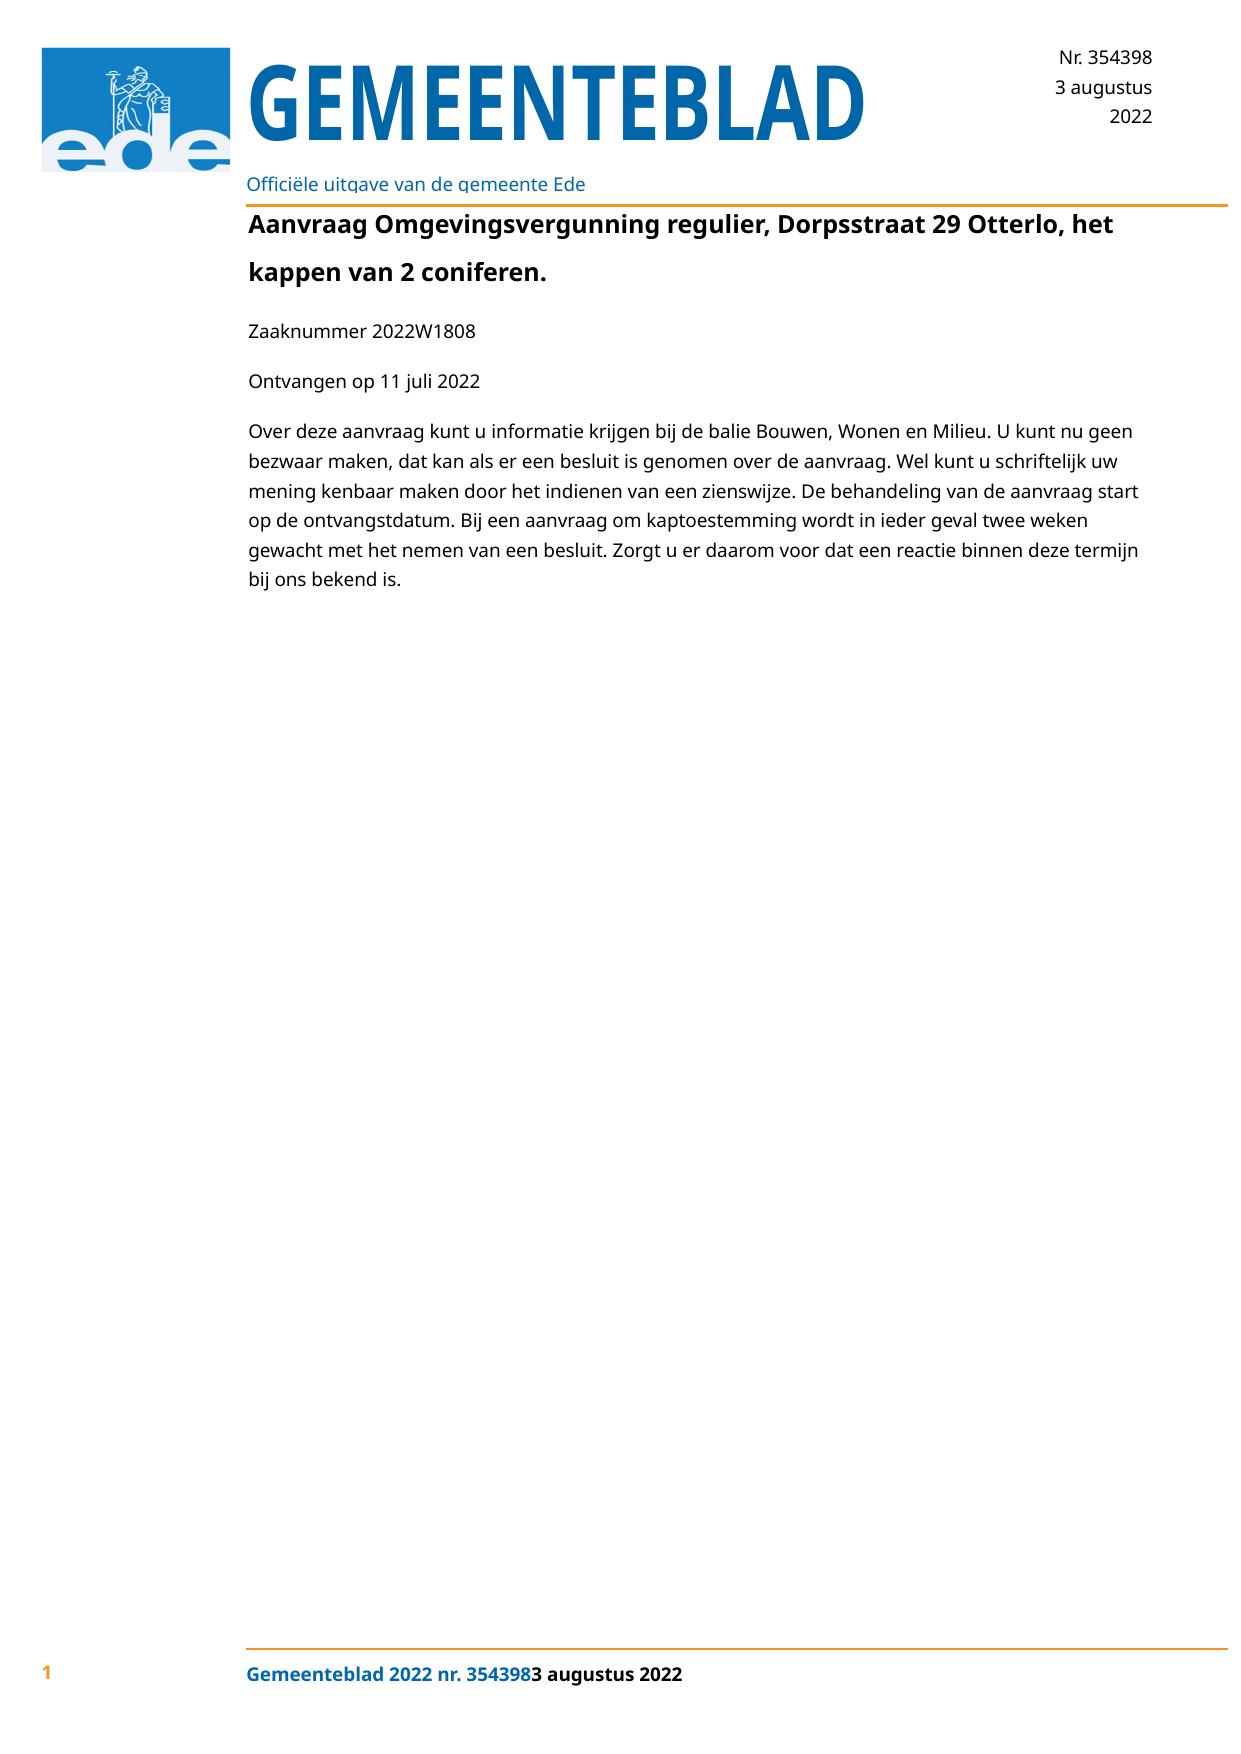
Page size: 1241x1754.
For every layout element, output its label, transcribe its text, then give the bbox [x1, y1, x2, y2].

text Over deze aanvraag kunt u informatie krijgen bij de balie Bouwen, Wonen en Milieu. U kunt nu geen bezwaar maken, dat kan als er een besluit is genomen over de aanvraag. Wel kunt u schriftelijk uw mening kenbaar maken door het indienen van een zienswijze. De behandeling van de aanvraag start op de ontvangstdatum. Bij een aanvraag om kaptoestemming wordt in ieder geval twee weken gewacht met het nemen van een besluit. Zorgt u er daarom voor dat een reactie binnen deze termijn bij ons bekend is. [248, 419, 1152, 592]
text Ontvangen op 11 juli 2022 [248, 368, 1152, 394]
picture [41, 47, 231, 172]
text Aanvraag Omgevingsvergunning regulier, Dorpsstraat 29 Otterlo, het kappen van 2 coniferen. [248, 207, 1152, 288]
text Zaaknummer 2022W1808 [248, 318, 1152, 344]
